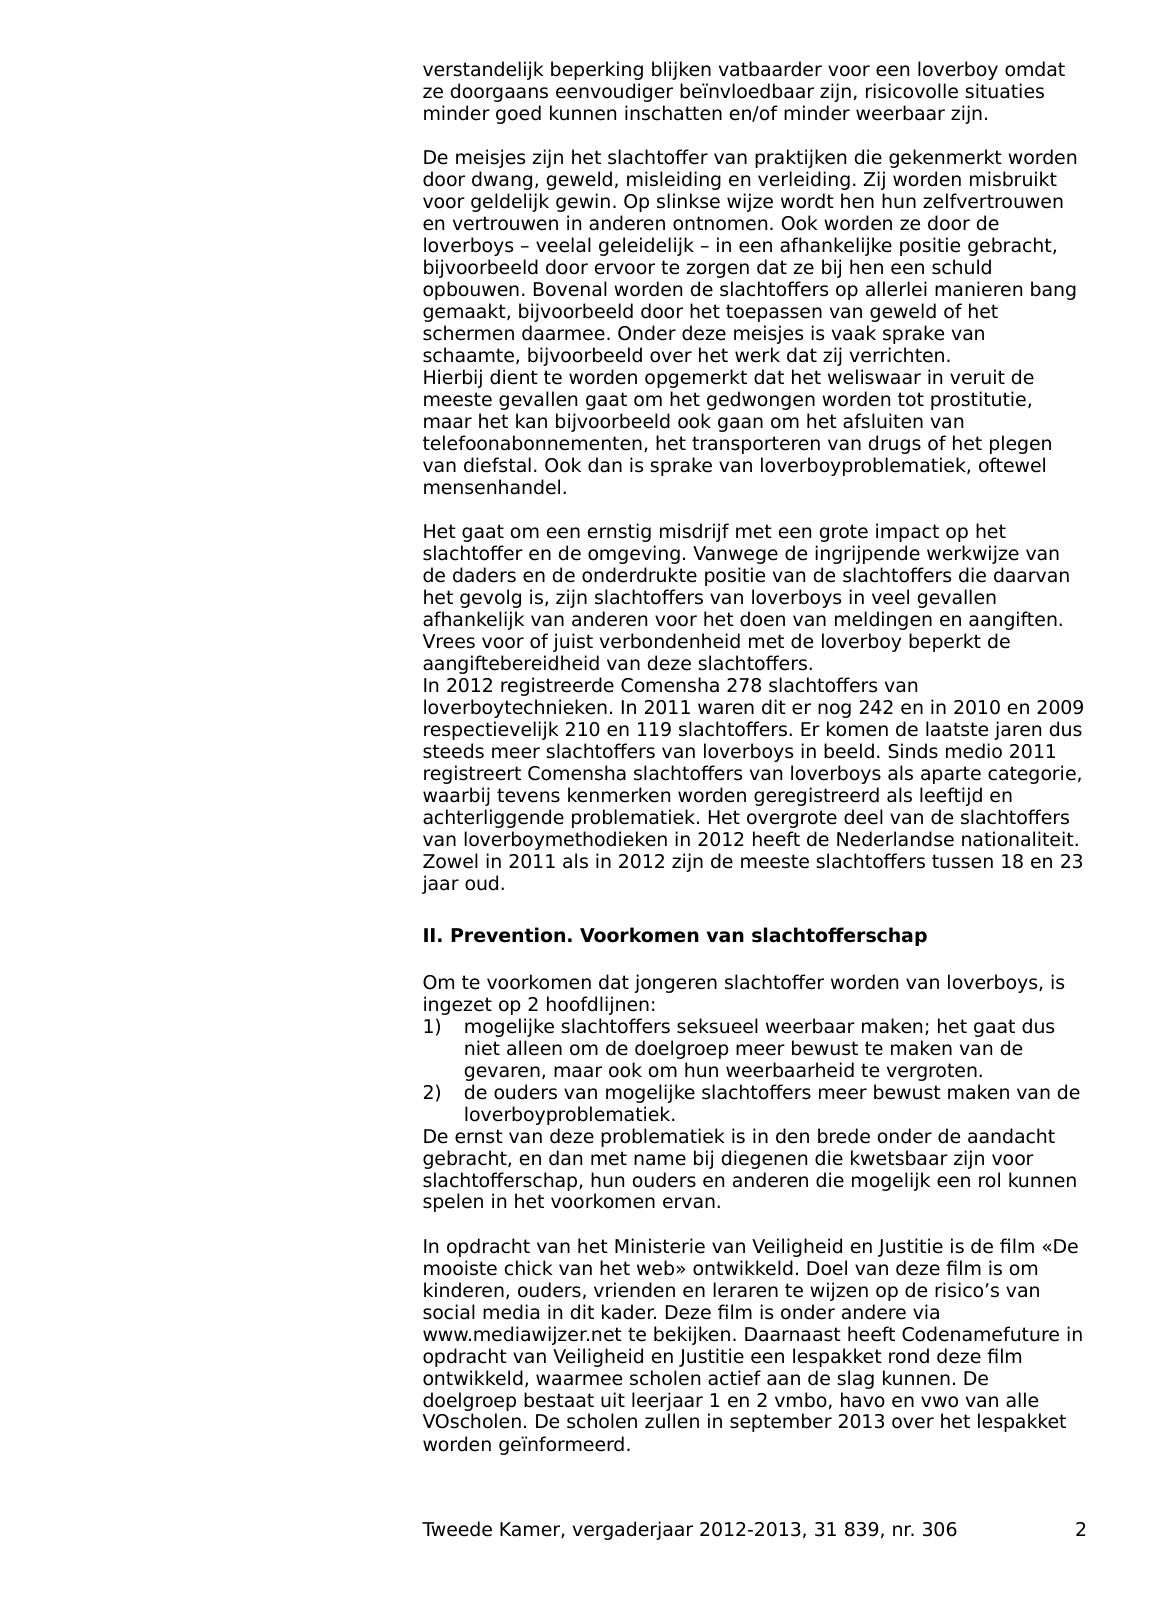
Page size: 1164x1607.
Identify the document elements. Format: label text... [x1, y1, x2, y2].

text De ernst van deze problematiek is in den brede onder de aandacht gebracht, en dan met name bij diegenen die kwetsbaar zijn voor slachtofferschap, hun ouders en anderen die mogelijk een rol kunnen spelen in het voorkomen ervan. [422, 1126, 1087, 1213]
text De meisjes zijn het slachtoffer van praktijken die gekenmerkt worden door dwang, geweld, misleiding en verleiding. Zij worden misbruikt voor geldelijk gewin. Op slinkse wijze wordt hen hun zelfvertrouwen en vertrouwen in anderen ontnomen. Ook worden ze door de loverboys – veelal geleidelijk – in een afhankelijke positie gebracht, bijvoorbeeld door ervoor te zorgen dat ze bij hen een schuld opbouwen. Bovenal worden de slachtoffers op allerlei manieren bang gemaakt, bijvoorbeeld door het toepassen van geweld of het schermen daarmee. Onder deze meisjes is vaak sprake van schaamte, bijvoorbeeld over het werk dat zij verrichten. [422, 147, 1087, 367]
subtitle II. Prevention. Voorkomen van slachtofferschap [422, 925, 1087, 947]
text In opdracht van het Ministerie van Veiligheid en Justitie is de film «De mooiste chick van het web» ontwikkeld. Doel van deze film is om kinderen, ouders, vrienden en leraren te wijzen op de risico’s van social media in dit kader. Deze film is onder andere via www.mediawijzer.net te bekijken. Daarnaast heeft Codenamefuture in opdracht van Veiligheid en Justitie een lespakket rond deze film ontwikkeld, waarmee scholen actief aan de slag kunnen. De doelgroep bestaat uit leerjaar 1 en 2 vmbo, havo en vwo van alle VOscholen. De scholen zullen in september 2013 over het lespakket worden geïnformeerd. [422, 1236, 1087, 1455]
text Het gaat om een ernstig misdrijf met een grote impact op het slachtoffer en de omgeving. Vanwege de ingrijpende werkwijze van de daders en de onderdrukte positie van de slachtoffers die daarvan het gevolg is, zijn slachtoffers van loverboys in veel gevallen afhankelijk van anderen voor het doen van meldingen en aangiften. Vrees voor of juist verbondenheid met de loverboy beperkt de aangiftebereidheid van deze slachtoffers. [422, 521, 1087, 675]
text In 2012 registreerde Comensha 278 slachtoffers van loverboytechnieken. In 2011 waren dit er nog 242 en in 2010 en 2009 respectievelijk 210 en 119 slachtoffers. Er komen de laatste jaren dus steeds meer slachtoffers van loverboys in beeld. Sinds medio 2011 registreert Comensha slachtoffers van loverboys als aparte categorie, waarbij tevens kenmerken worden geregistreerd als leeftijd en achterliggende problematiek. Het overgrote deel van de slachtoffers van loverboymethodieken in 2012 heeft de Nederlandse nationaliteit. Zowel in 2011 als in 2012 zijn de meeste slachtoffers tussen 18 en 23 jaar oud. [422, 675, 1087, 895]
text 1) mogelijke slachtoffers seksueel weerbaar maken; het gaat dus niet alleen om de doelgroep meer bewust te maken van de gevaren, maar ook om hun weerbaarheid te vergroten. [422, 1016, 1087, 1082]
text Hierbij dient te worden opgemerkt dat het weliswaar in veruit de meeste gevallen gaat om het gedwongen worden tot prostitutie, maar het kan bijvoorbeeld ook gaan om het afsluiten van telefoonabonnementen, het transporteren van drugs of het plegen van diefstal. Ook dan is sprake van loverboyproblematiek, oftewel mensenhandel. [422, 367, 1087, 499]
text verstandelijk beperking blijken vatbaarder voor een loverboy omdat ze doorgaans eenvoudiger beïnvloedbaar zijn, risicovolle situaties minder goed kunnen inschatten en/of minder weerbaar zijn. [422, 59, 1087, 125]
text 2) de ouders van mogelijke slachtoffers meer bewust maken van de loverboyproblematiek. [422, 1082, 1087, 1126]
text Om te voorkomen dat jongeren slachtoffer worden van loverboys, is ingezet op 2 hoofdlijnen: [422, 972, 1087, 1016]
